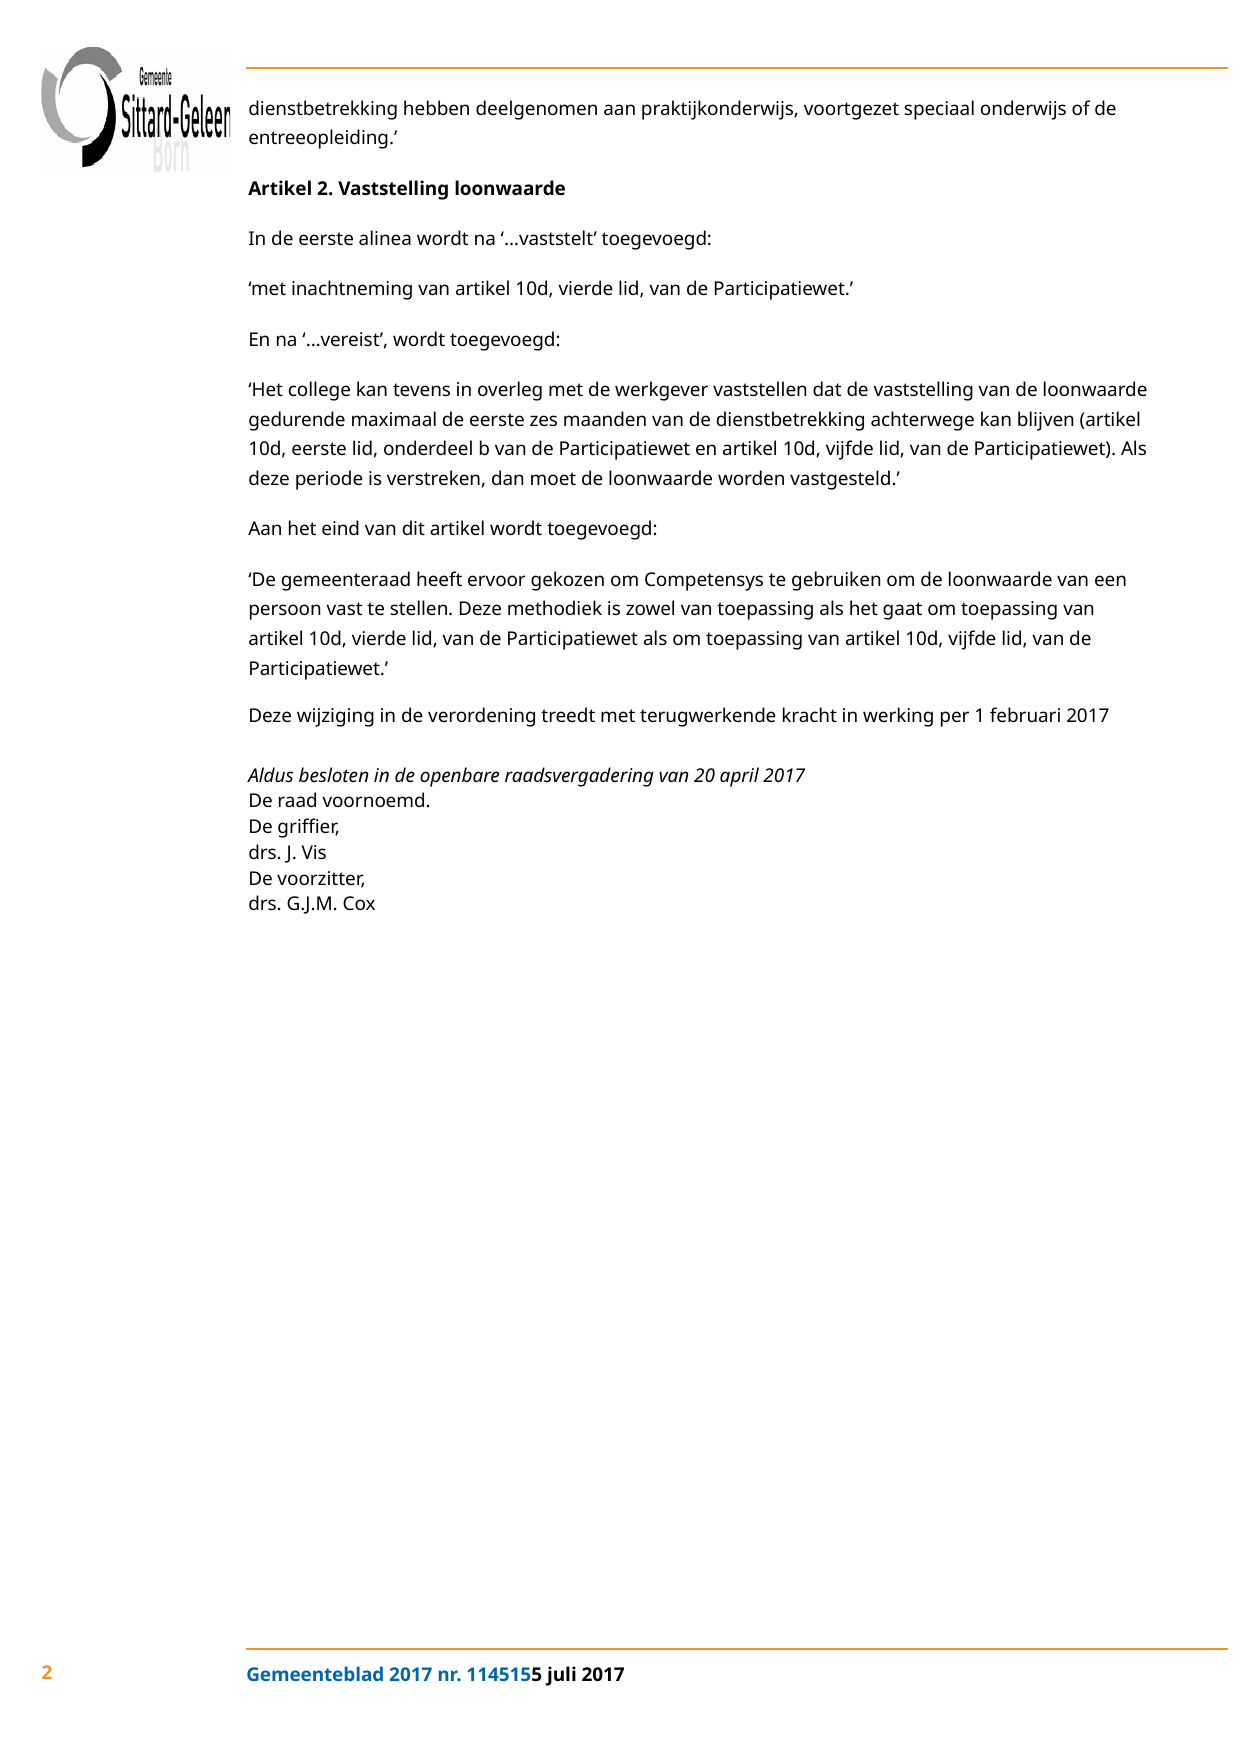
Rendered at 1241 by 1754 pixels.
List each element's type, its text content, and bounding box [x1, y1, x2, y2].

text De raad voornoemd. [248, 787, 1152, 813]
text ‘met inachtneming van artikel 10d, vierde lid, van de Participatiewet.’ [248, 276, 1152, 301]
text En na ‘…vereist’, wordt toegevoegd: [248, 326, 1152, 352]
text In de eerste alinea wordt na ‘…vaststelt’ toegevoegd: [248, 225, 1152, 251]
picture [41, 47, 231, 172]
text drs. J. Vis [248, 839, 1152, 865]
text De griffier, [248, 813, 1152, 839]
text Artikel 2. Vaststelling loonwaarde [248, 175, 1152, 201]
text Aan het eind van dit artikel wordt toegevoegd: [248, 516, 1152, 541]
text Deze wijziging in de verordening treedt met terugwerkende kracht in werking per 1 februari 2017 [248, 703, 1152, 728]
text ‘De gemeenteraad heeft ervoor gekozen om Competensys te gebruiken om de loonwaarde van een persoon vast te stellen. Deze methodiek is zowel van toepassing als het gaat om toepassing van artikel 10d, vierde lid, van de Participatiewet als om toepassing van artikel 10d, vijfde lid, van de Participatiewet.’ [248, 566, 1152, 681]
text drs. G.J.M. Cox [248, 890, 1152, 916]
text Aldus besloten in de openbare raadsvergadering van 20 april 2017 [248, 762, 1152, 787]
text ‘Het college kan tevens in overleg met de werkgever vaststellen dat de vaststelling van de loonwaarde gedurende maximaal de eerste zes maanden van de dienstbetrekking achterwege kan blijven (artikel 10d, eerste lid, onderdeel b van de Participatiewet en artikel 10d, vijfde lid, van de Participatiewet). Als deze periode is verstreken, dan moet de loonwaarde worden vastgesteld.’ [248, 376, 1152, 491]
text dienstbetrekking hebben deelgenomen aan praktijkonderwijs, voortgezet speciaal onderwijs of de entreeopleiding.’ [248, 95, 1152, 150]
text De voorzitter, [248, 865, 1152, 890]
